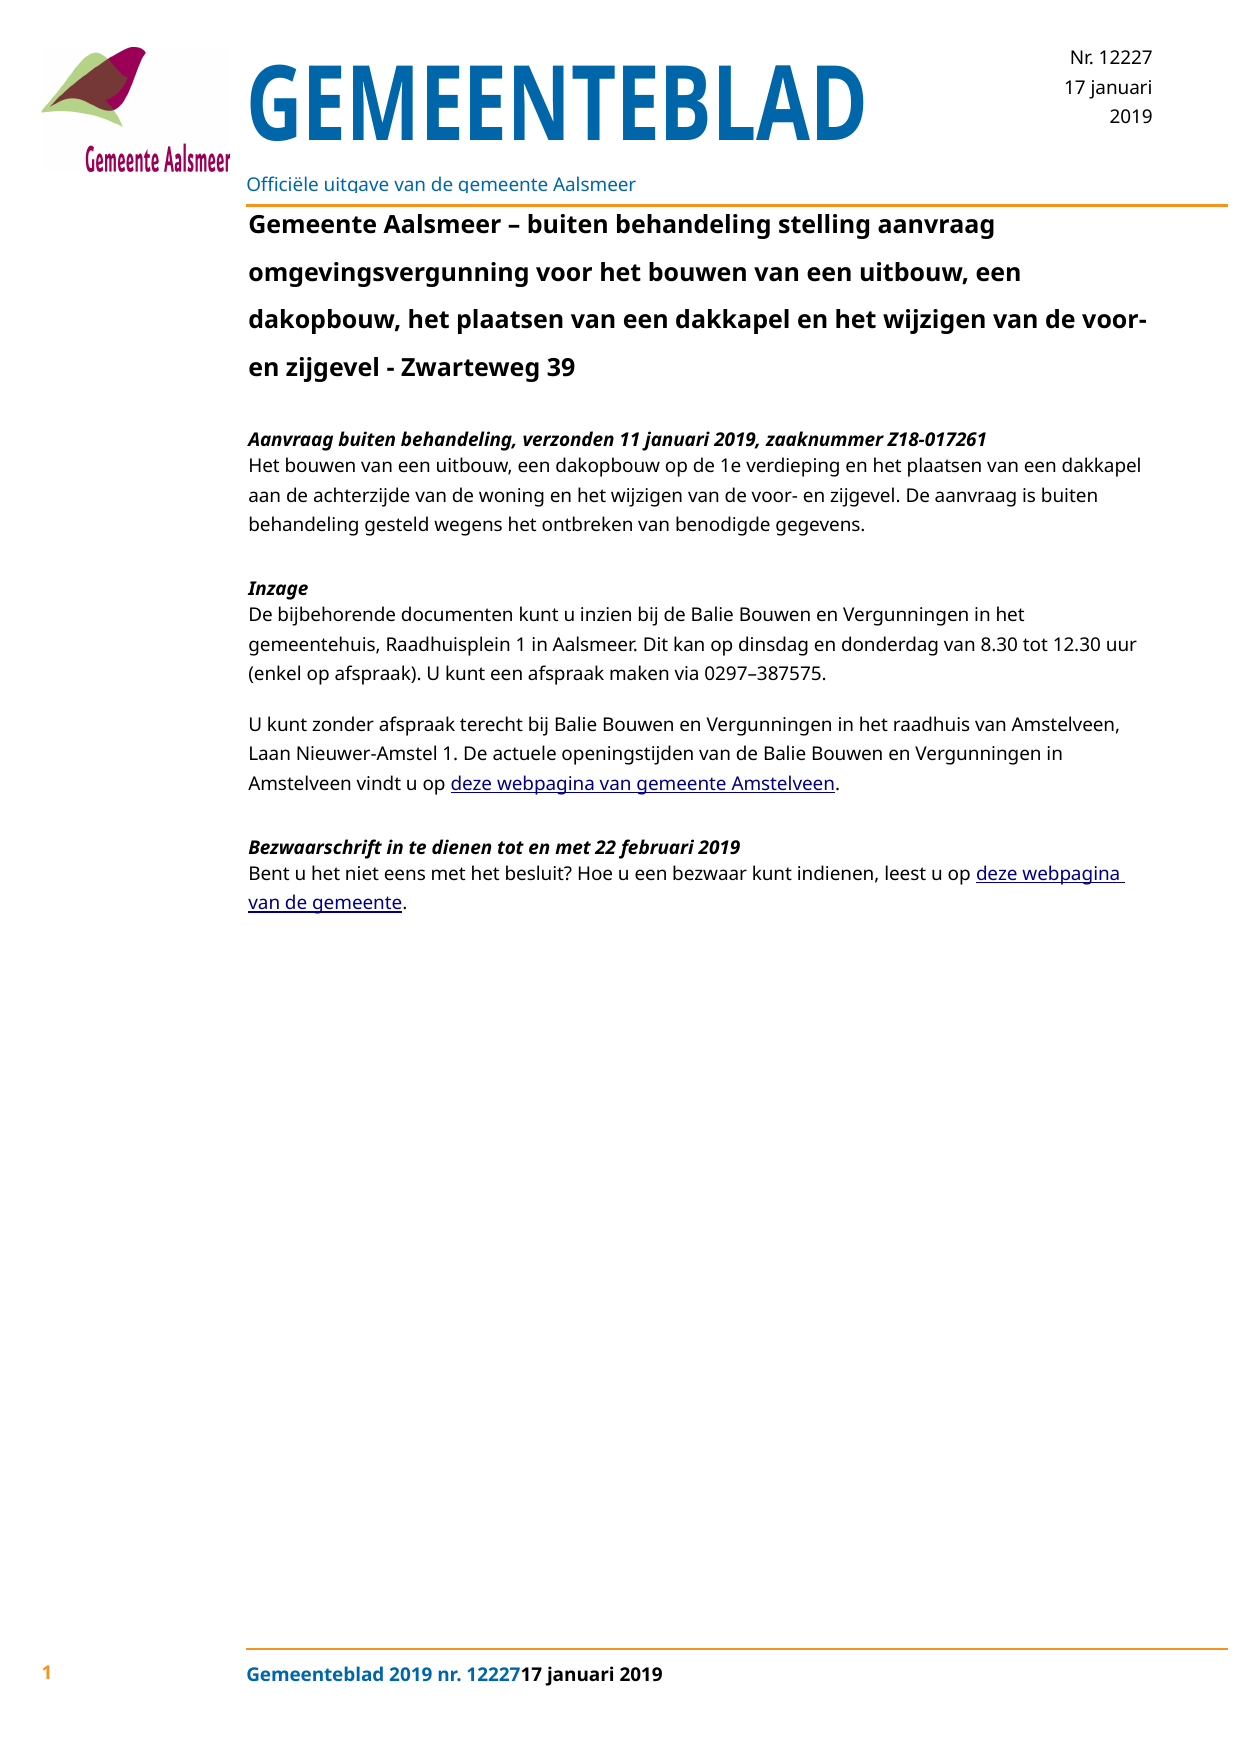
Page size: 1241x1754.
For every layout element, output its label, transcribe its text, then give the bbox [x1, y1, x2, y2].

text Aanvraag buiten behandeling, verzonden 11 januari 2019, zaaknummer Z18-017261 [248, 427, 1152, 452]
text Gemeente Aalsmeer – buiten behandeling stelling aanvraag omgevingsvergunning voor het bouwen van een uitbouw, een dakopbouw, het plaatsen van een dakkapel en het wijzigen van de voor- en zijgevel - Zwarteweg 39 [248, 207, 1152, 384]
text Bezwaarschrift in te dienen tot en met 22 februari 2019 [248, 834, 1152, 860]
picture [41, 47, 231, 172]
text Bent u het niet eens met het besluit? Hoe u een bezwaar kunt indienen, leest u op deze webpagina van de gemeente. [248, 860, 1152, 915]
text Inzage [248, 576, 1152, 601]
text De bijbehorende documenten kunt u inzien bij de Balie Bouwen en Vergunningen in het gemeentehuis, Raadhuisplein 1 in Aalsmeer. Dit kan op dinsdag en donderdag van 8.30 tot 12.30 uur (enkel op afspraak). U kunt een afspraak maken via 0297–387575. [248, 601, 1152, 686]
text U kunt zonder afspraak terecht bij Balie Bouwen en Vergunningen in het raadhuis van Amstelveen, Laan Nieuwer-Amstel 1. De actuele openingstijden van de Balie Bouwen en Vergunningen in Amstelveen vindt u op deze webpagina van gemeente Amstelveen. [248, 711, 1152, 796]
text Het bouwen van een uitbouw, een dakopbouw op de 1e verdieping en het plaatsen van een dakkapel aan de achterzijde van de woning en het wijzigen van de voor- en zijgevel. De aanvraag is buiten behandeling gesteld wegens het ontbreken van benodigde gegevens. [248, 452, 1152, 537]
